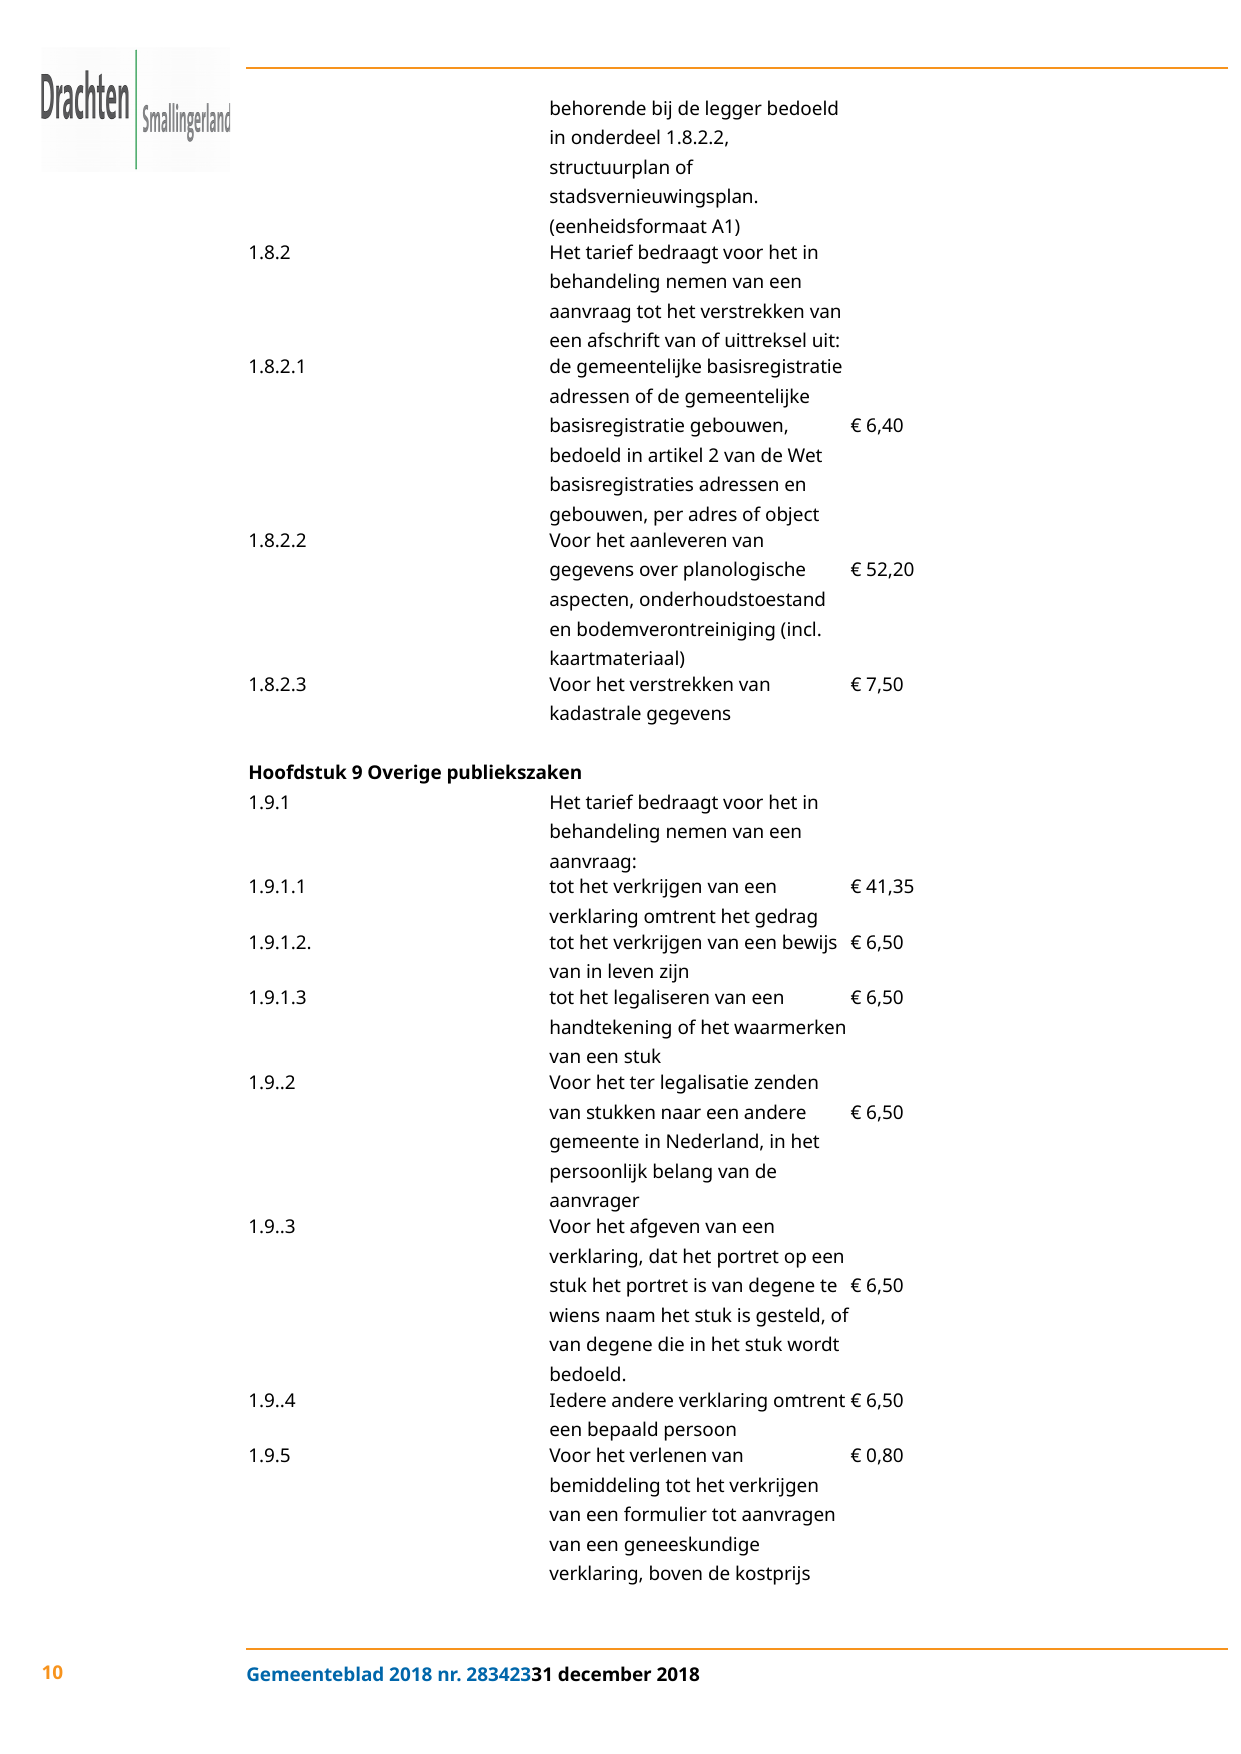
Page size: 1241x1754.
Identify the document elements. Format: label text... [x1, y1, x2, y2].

table_cell tot het verkrijgen van een bewijs van in leven zijn [549, 929, 850, 984]
table_cell 1.8.2 [248, 239, 549, 353]
table_header Het tarief bedraagt voor het in behandeling nemen van een aanvraag: [549, 789, 850, 874]
table_cell tot het verkrijgen van een verklaring omtrent het gedrag [549, 874, 850, 929]
table_cell de gemeentelijke basisregistratie adressen of de gemeentelijke basisregistratie gebouwen, bedoeld in artikel 2 van de Wet basisregistraties adressen en gebouwen, per adres of object [549, 353, 850, 527]
table_cell [850, 95, 1152, 239]
table_cell € 41,35 [850, 874, 1152, 929]
table_cell [248, 95, 549, 239]
table_cell Voor het afgeven van een verklaring, dat het portret op een stuk het portret is van degene te wiens naam het stuk is gesteld, of van degene die in het stuk wordt bedoeld. [549, 1213, 850, 1387]
table_header [850, 789, 1152, 874]
table_header 1.9.1 [248, 789, 549, 874]
table_cell Voor het ter legalisatie zenden van stukken naar een andere gemeente in Nederland, in het persoonlijk belang van de aanvrager [549, 1069, 850, 1213]
table_cell € 6,50 [850, 1387, 1152, 1442]
table_cell € 6,40 [850, 353, 1152, 527]
picture [41, 47, 231, 172]
table_cell Voor het verstrekken van kadastrale gegevens [549, 671, 850, 726]
text Hoofdstuk 9 Overige publiekszaken [248, 759, 1152, 785]
table_cell € 6,50 [850, 1069, 1152, 1213]
table_cell [850, 239, 1152, 353]
table_cell 1.9..4 [248, 1387, 549, 1442]
table_cell € 52,20 [850, 527, 1152, 671]
table_cell 1.9.1.1 [248, 874, 549, 929]
table_cell Voor het aanleveren van gegevens over planologische aspecten, onderhoudstoestand en bodemverontreiniging (incl. kaartmateriaal) [549, 527, 850, 671]
table_cell € 6,50 [850, 984, 1152, 1069]
table_cell Iedere andere verklaring omtrent een bepaald persoon [549, 1387, 850, 1442]
table_cell 1.8.2.1 [248, 353, 549, 527]
table_cell € 7,50 [850, 671, 1152, 726]
table_cell 1.9..2 [248, 1069, 549, 1213]
table_cell tot het legaliseren van een handtekening of het waarmerken van een stuk [549, 984, 850, 1069]
table_cell 1.9.1.2. [248, 929, 549, 984]
table_cell 1.8.2.3 [248, 671, 549, 726]
table_cell 1.9.1.3 [248, 984, 549, 1069]
table_cell € 0,80 [850, 1442, 1152, 1586]
table_cell Het tarief bedraagt voor het in behandeling nemen van een aanvraag tot het verstrekken van een afschrift van of uittreksel uit: [549, 239, 850, 353]
table_cell Voor het verlenen van bemiddeling tot het verkrijgen van een formulier tot aanvragen van een geneeskundige verklaring, boven de kostprijs [549, 1442, 850, 1586]
table_cell € 6,50 [850, 929, 1152, 984]
table_cell behorende bij de legger bedoeld in onderdeel 1.8.2.2, structuurplan of stadsvernieuwingsplan. (eenheidsformaat A1) [549, 95, 850, 239]
table_cell 1.9.5 [248, 1442, 549, 1586]
table_cell 1.9..3 [248, 1213, 549, 1387]
table_cell € 6,50 [850, 1213, 1152, 1387]
table_cell 1.8.2.2 [248, 527, 549, 671]
